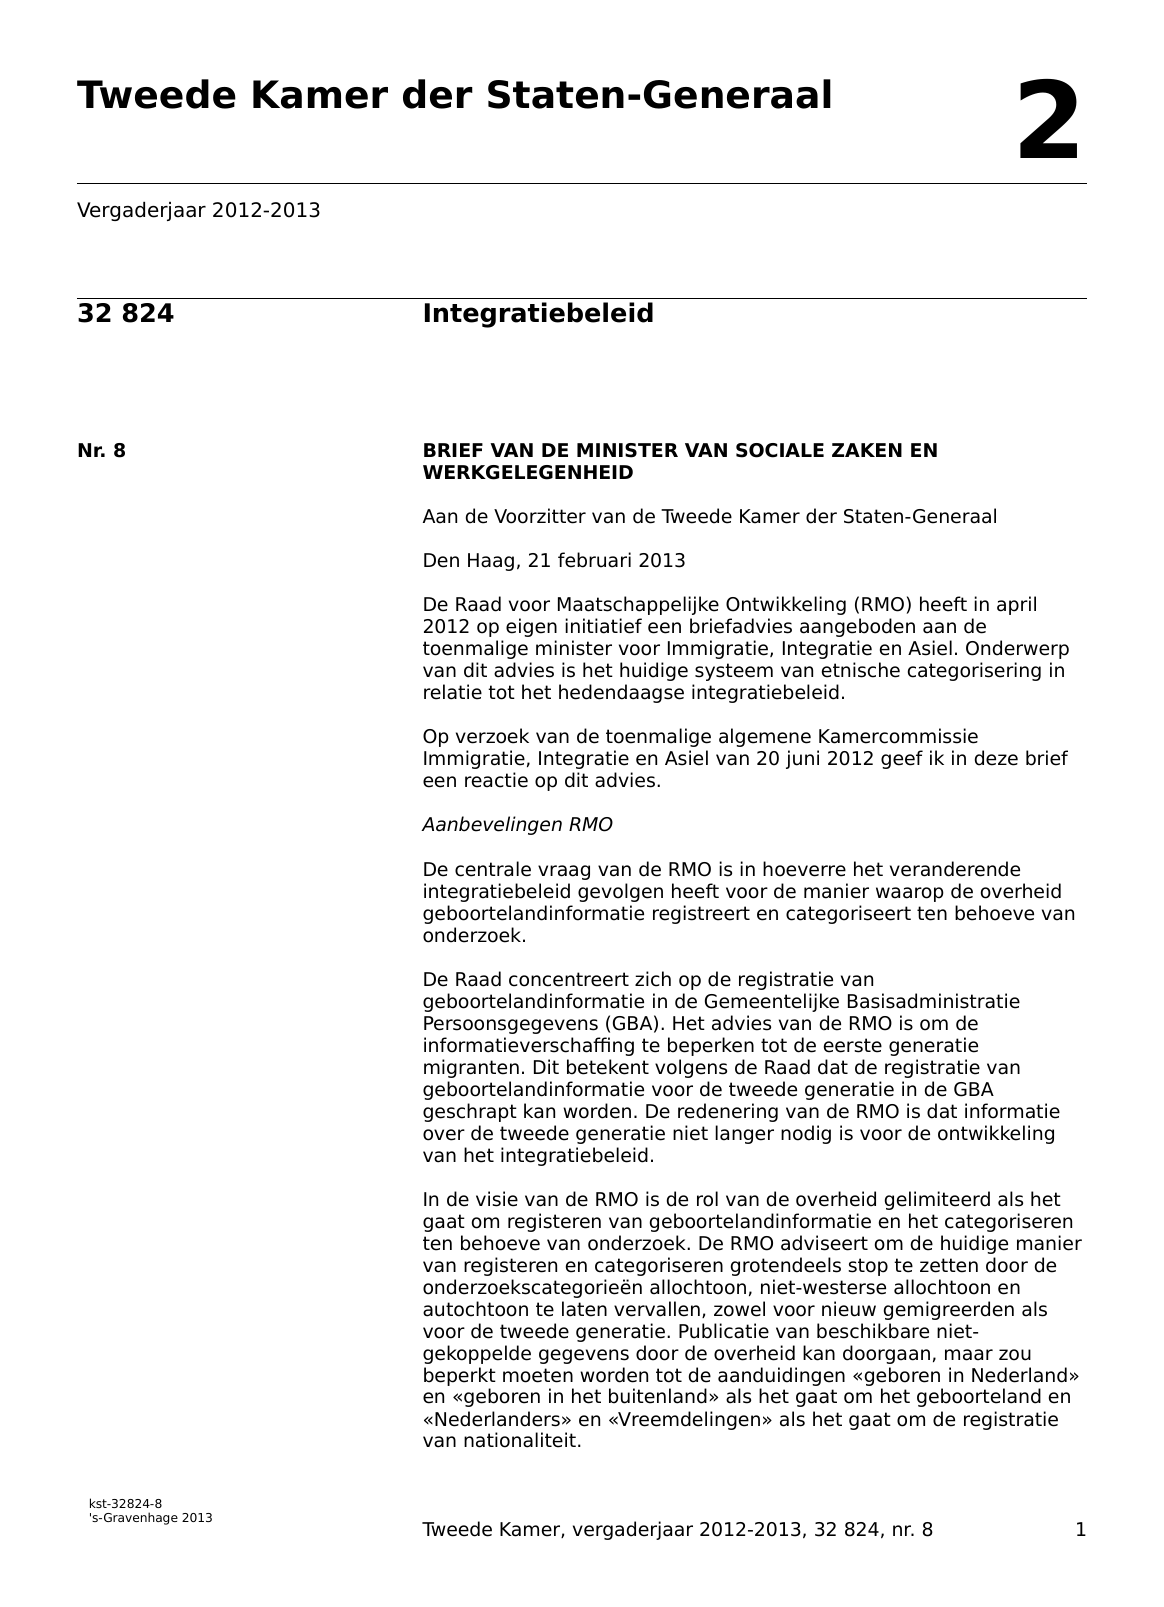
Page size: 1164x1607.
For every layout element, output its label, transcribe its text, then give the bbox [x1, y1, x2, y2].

table_cell Vergaderjaar 2012-2013 [77, 184, 1087, 298]
subtitle Nr. 8 BRIEF VAN DE MINISTER VAN SOCIALE ZAKEN EN WERKGELEGENHEID [77, 440, 1087, 484]
text De Raad voor Maatschappelijke Ontwikkeling (RMO) heeft in april 2012 op eigen initiatief een briefadvies aangeboden aan de toenmalige minister voor Immigratie, Integratie en Asiel. Onderwerp van dit advies is het huidige systeem van etnische categorisering in relatie tot het hedendaagse integratiebeleid. [422, 594, 1087, 704]
text De Raad concentreert zich op de registratie van geboortelandinformatie in de Gemeentelijke Basisadministratie Persoonsgegevens (GBA). Het advies van de RMO is om de informatieverschaffing te beperken tot de eerste generatie migranten. Dit betekent volgens de Raad dat de registratie van geboortelandinformatie voor de tweede generatie in de GBA geschrapt kan worden. De redenering van de RMO is dat informatie over de tweede generatie niet langer nodig is voor de ontwikkeling van het integratiebeleid. [422, 969, 1087, 1166]
subtitle 32 824 Integratiebeleid [77, 299, 1087, 329]
text Op verzoek van de toenmalige algemene Kamercommissie Immigratie, Integratie en Asiel van 20 juni 2012 geef ik in deze brief een reactie op dit advies. [422, 726, 1087, 792]
text Aan de Voorzitter van de Tweede Kamer der Staten-Generaal [422, 506, 1087, 528]
subtitle Aanbevelingen RMO [422, 814, 1087, 836]
text kst-32824-8 [88, 1497, 323, 1511]
table_header Tweede Kamer der Staten-Generaal [77, 59, 886, 183]
text 's-Gravenhage 2013 [88, 1511, 323, 1525]
text Den Haag, 21 februari 2013 [422, 550, 1087, 572]
text In de visie van de RMO is de rol van de overheid gelimiteerd als het gaat om registeren van geboortelandinformatie en het categoriseren ten behoeve van onderzoek. De RMO adviseert om de huidige manier van registeren en categoriseren grotendeels stop te zetten door de onderzoekscategorieën allochtoon, niet-westerse allochtoon en autochtoon te laten vervallen, zowel voor nieuw gemigreerden als voor de tweede generatie. Publicatie van beschikbare niet-gekoppelde gegevens door de overheid kan doorgaan, maar zou beperkt moeten worden tot de aanduidingen «geboren in Nederland» en «geboren in het buitenland» als het gaat om het geboorteland en «Nederlanders» en «Vreemdelingen» als het gaat om de registratie van nationaliteit. [422, 1189, 1087, 1452]
text De centrale vraag van de RMO is in hoeverre het veranderende integratiebeleid gevolgen heeft voor de manier waarop de overheid geboortelandinformatie registreert en categoriseert ten behoeve van onderzoek. [422, 858, 1087, 946]
table_header 2 [886, 59, 1087, 183]
